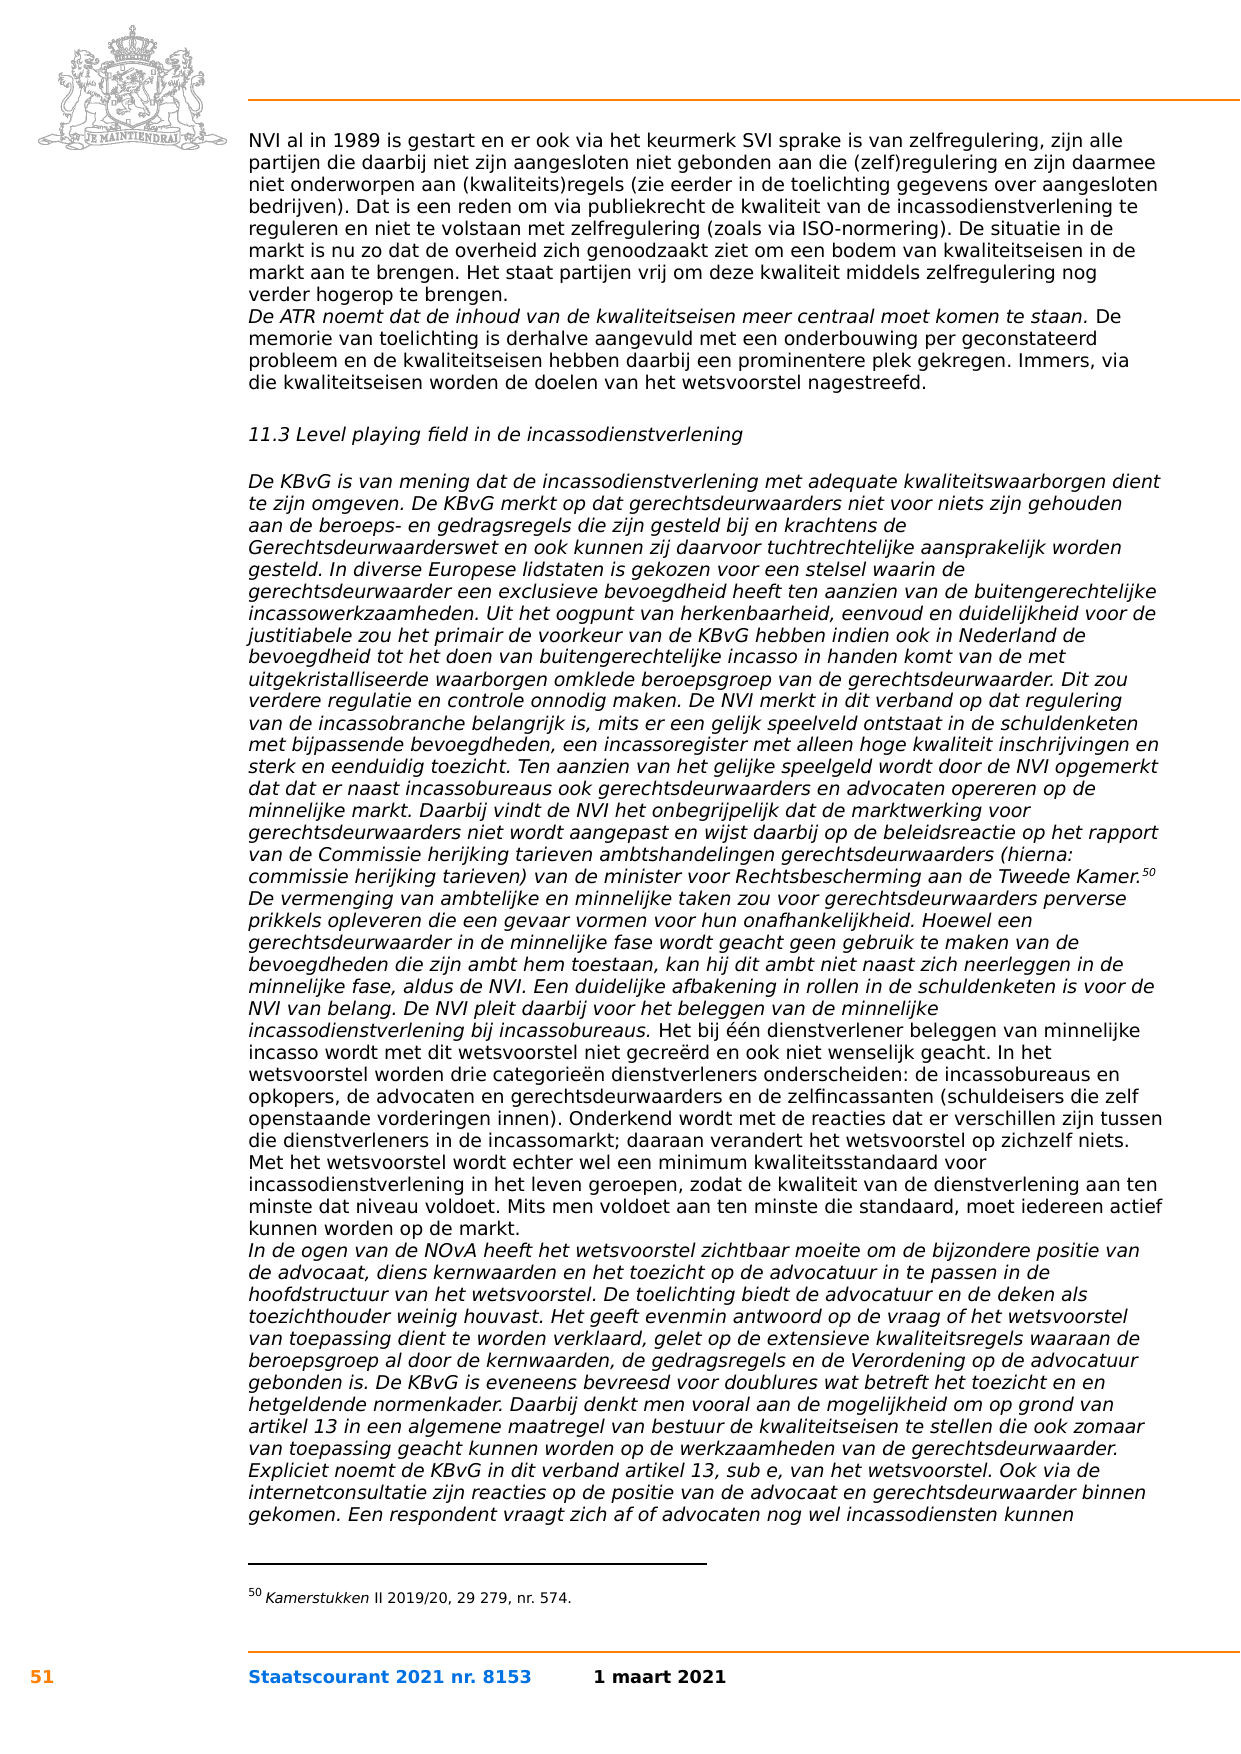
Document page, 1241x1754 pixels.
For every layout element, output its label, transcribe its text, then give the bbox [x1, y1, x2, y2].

picture [38, 25, 227, 150]
subtitle 11.3 Level playing field in de incassodienstverlening [248, 424, 1163, 446]
text De KBvG is van mening dat de incassodienstverlening met adequate kwaliteitswaarborgen dient te zijn omgeven. De KBvG merkt op dat gerechtsdeurwaarders niet voor niets zijn gehouden aan de beroeps- en gedragsregels die zijn gesteld bij en krachtens de Gerechtsdeurwaarderswet en ook kunnen zij daarvoor tuchtrechtelijke aansprakelijk worden gesteld. In diverse Europese lidstaten is gekozen voor een stelsel waarin de gerechtsdeurwaarder een exclusieve bevoegdheid heeft ten aanzien van de buitengerechtelijke incassowerkzaamheden. Uit het oogpunt van herkenbaarheid, eenvoud en duidelijkheid voor de justitiabele zou het primair de voorkeur van de KBvG hebben indien ook in Nederland de bevoegdheid tot het doen van buitengerechtelijke incasso in handen komt van de met uitgekristalliseerde waarborgen omklede beroepsgroep van de gerechtsdeurwaarder. Dit zou verdere regulatie en controle onnodig maken. De NVI merkt in dit verband op dat regulering van de incassobranche belangrijk is, mits er een gelijk speelveld ontstaat in de schuldenketen met bijpassende bevoegdheden, een incassoregister met alleen hoge kwaliteit inschrijvingen en sterk en eenduidig toezicht. Ten aanzien van het gelijke speelgeld wordt door de NVI opgemerkt dat dat er naast incassobureaus ook gerechtsdeurwaarders en advocaten opereren op de minnelijke markt. Daarbij vindt de NVI het onbegrijpelijk dat de marktwerking voor gerechtsdeurwaarders niet wordt aangepast en wijst daarbij op de beleidsreactie op het rapport van de Commissie herijking tarieven ambtshandelingen gerechtsdeurwaarders (hierna: commissie herijking tarieven) van de minister voor Rechtsbescherming aan de Tweede Kamer. De vermenging van ambtelijke en minnelijke taken zou voor gerechtsdeurwaarders perverse prikkels opleveren die een gevaar vormen voor hun onafhankelijkheid. Hoewel een gerechtsdeurwaarder in de minnelijke fase wordt geacht geen gebruik te maken van de bevoegdheden die zijn ambt hem toestaan, kan hij dit ambt niet naast zich neerleggen in de minnelijke fase, aldus de NVI. Een duidelijke afbakening in rollen in de schuldenketen is voor de NVI van belang. De NVI pleit daarbij voor het beleggen van de minnelijke incassodienstverlening bij incassobureaus. Het bij één dienstverlener beleggen van minnelijke incasso wordt met dit wetsvoorstel niet gecreërd en ook niet wenselijk geacht. In het wetsvoorstel worden drie categorieën dienstverleners onderscheiden: de incassobureaus en opkopers, de advocaten en gerechtsdeurwaarders en de zelfincassanten (schuldeisers die zelf openstaande vorderingen innen). Onderkend wordt met de reacties dat er verschillen zijn tussen die dienstverleners in de incassomarkt; daaraan verandert het wetsvoorstel op zichzelf niets. Met het wetsvoorstel wordt echter wel een minimum kwaliteitsstandaard voor incassodienstverlening in het leven geroepen, zodat de kwaliteit van de dienstverlening aan ten minste dat niveau voldoet. Mits men voldoet aan ten minste die standaard, moet iedereen actief kunnen worden op de markt. [248, 471, 1163, 1240]
text De ATR noemt dat de inhoud van de kwaliteitseisen meer centraal moet komen te staan. De memorie van toelichting is derhalve aangevuld met een onderbouwing per geconstateerd probleem en de kwaliteitseisen hebben daarbij een prominentere plek gekregen. Immers, via die kwaliteitseisen worden de doelen van het wetsvoorstel nagestreefd. [248, 306, 1163, 394]
text NVI al in 1989 is gestart en er ook via het keurmerk SVI sprake is van zelfregulering, zijn alle partijen die daarbij niet zijn aangesloten niet gebonden aan die (zelf)regulering en zijn daarmee niet onderworpen aan (kwaliteits)regels (zie eerder in de toelichting gegevens over aangesloten bedrijven). Dat is een reden om via publiekrecht de kwaliteit van de incassodienstverlening te reguleren en niet te volstaan met zelfregulering (zoals via ISO-normering). De situatie in de markt is nu zo dat de overheid zich genoodzaakt ziet om een bodem van kwaliteitseisen in de markt aan te brengen. Het staat partijen vrij om deze kwaliteit middels zelfregulering nog verder hogerop te brengen. [248, 130, 1163, 306]
text Kamerstukken II 2019/20, 29 279, nr. 574. [248, 1586, 1163, 1608]
text In de ogen van de NOvA heeft het wetsvoorstel zichtbaar moeite om de bijzondere positie van de advocaat, diens kernwaarden en het toezicht op de advocatuur in te passen in de hoofdstructuur van het wetsvoorstel. De toelichting biedt de advocatuur en de deken als toezichthouder weinig houvast. Het geeft evenmin antwoord op de vraag of het wetsvoorstel van toepassing dient te worden verklaard, gelet op de extensieve kwaliteitsregels waaraan de beroepsgroep al door de kernwaarden, de gedragsregels en de Verordening op de advocatuur gebonden is. De KBvG is eveneens bevreesd voor doublures wat betreft het toezicht en en hetgeldende normenkader. Daarbij denkt men vooral aan de mogelijkheid om op grond van artikel 13 in een algemene maatregel van bestuur de kwaliteitseisen te stellen die ook zomaar van toepassing geacht kunnen worden op de werkzaamheden van de gerechtsdeurwaarder. Expliciet noemt de KBvG in dit verband artikel 13, sub e, van het wetsvoorstel. Ook via de internetconsultatie zijn reacties op de positie van de advocaat en gerechtsdeurwaarder binnen gekomen. Een respondent vraagt zich af of advocaten nog wel incassodiensten kunnen [248, 1240, 1163, 1526]
